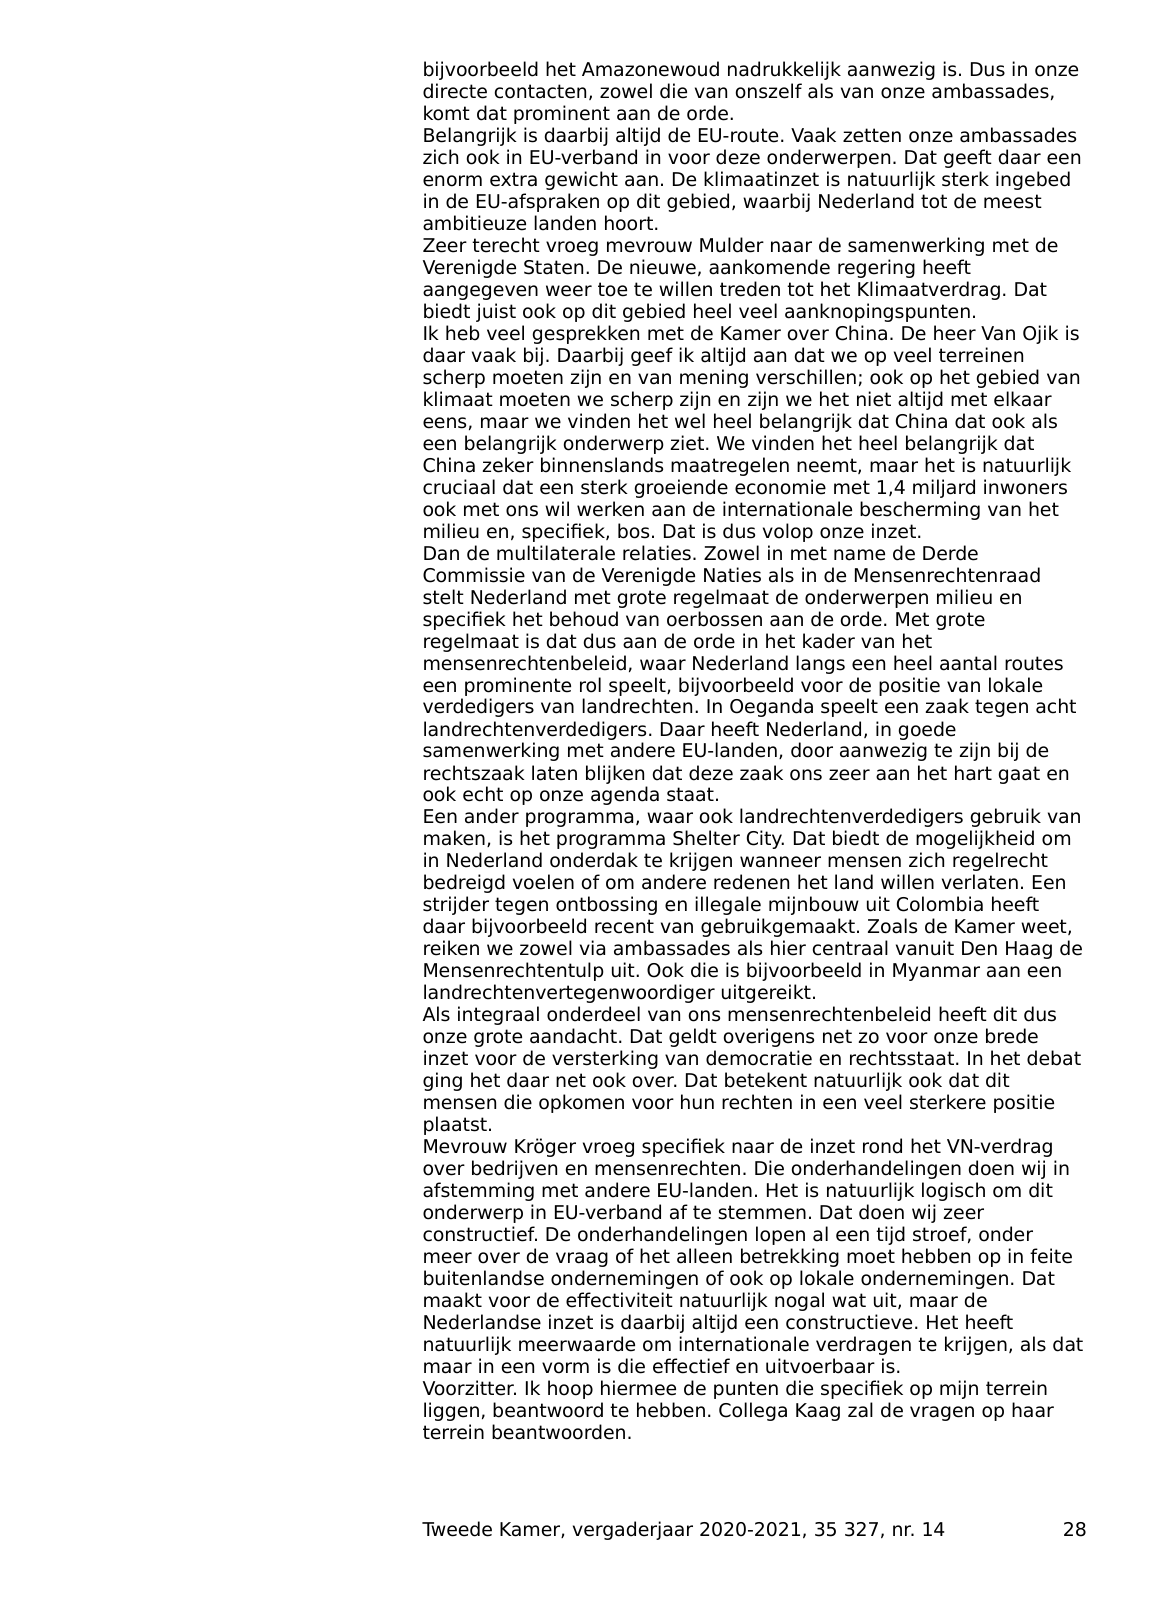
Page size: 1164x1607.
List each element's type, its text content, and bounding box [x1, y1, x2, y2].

text Zeer terecht vroeg mevrouw Mulder naar de samenwerking met de Verenigde Staten. De nieuwe, aankomende regering heeft aangegeven weer toe te willen treden tot het Klimaatverdrag. Dat biedt juist ook op dit gebied heel veel aanknopingspunten. [422, 235, 1087, 323]
text bijvoorbeeld het Amazonewoud nadrukkelijk aanwezig is. Dus in onze directe contacten, zowel die van onszelf als van onze ambassades, komt dat prominent aan de orde. [422, 59, 1087, 125]
text Een ander programma, waar ook landrechtenverdedigers gebruik van maken, is het programma Shelter City. Dat biedt de mogelijkheid om in Nederland onderdak te krijgen wanneer mensen zich regelrecht bedreigd voelen of om andere redenen het land willen verlaten. Een strijder tegen ontbossing en illegale mijnbouw uit Colombia heeft daar bijvoorbeeld recent van gebruikgemaakt. Zoals de Kamer weet, reiken we zowel via ambassades als hier centraal vanuit Den Haag de Mensenrechtentulp uit. Ook die is bijvoorbeeld in Myanmar aan een landrechtenvertegenwoordiger uitgereikt. [422, 806, 1087, 1004]
text Ik heb veel gesprekken met de Kamer over China. De heer Van Ojik is daar vaak bij. Daarbij geef ik altijd aan dat we op veel terreinen scherp moeten zijn en van mening verschillen; ook op het gebied van klimaat moeten we scherp zijn en zijn we het niet altijd met elkaar eens, maar we vinden het wel heel belangrijk dat China dat ook als een belangrijk onderwerp ziet. We vinden het heel belangrijk dat China zeker binnenslands maatregelen neemt, maar het is natuurlijk cruciaal dat een sterk groeiende economie met 1,4 miljard inwoners ook met ons wil werken aan de internationale bescherming van het milieu en, specifiek, bos. Dat is dus volop onze inzet. [422, 323, 1087, 543]
text Voorzitter. Ik hoop hiermee de punten die specifiek op mijn terrein liggen, beantwoord te hebben. Collega Kaag zal de vragen op haar terrein beantwoorden. [422, 1378, 1087, 1444]
text Dan de multilaterale relaties. Zowel in met name de Derde Commissie van de Verenigde Naties als in de Mensenrechtenraad stelt Nederland met grote regelmaat de onderwerpen milieu en specifiek het behoud van oerbossen aan de orde. Met grote regelmaat is dat dus aan de orde in het kader van het mensenrechtenbeleid, waar Nederland langs een heel aantal routes een prominente rol speelt, bijvoorbeeld voor de positie van lokale verdedigers van landrechten. In Oeganda speelt een zaak tegen acht landrechtenverdedigers. Daar heeft Nederland, in goede samenwerking met andere EU-landen, door aanwezig te zijn bij de rechtszaak laten blijken dat deze zaak ons zeer aan het hart gaat en ook echt op onze agenda staat. [422, 543, 1087, 806]
text Mevrouw Kröger vroeg specifiek naar de inzet rond het VN-verdrag over bedrijven en mensenrechten. Die onderhandelingen doen wij in afstemming met andere EU-landen. Het is natuurlijk logisch om dit onderwerp in EU-verband af te stemmen. Dat doen wij zeer constructief. De onderhandelingen lopen al een tijd stroef, onder meer over de vraag of het alleen betrekking moet hebben op in feite buitenlandse ondernemingen of ook op lokale ondernemingen. Dat maakt voor de effectiviteit natuurlijk nogal wat uit, maar de Nederlandse inzet is daarbij altijd een constructieve. Het heeft natuurlijk meerwaarde om internationale verdragen te krijgen, als dat maar in een vorm is die effectief en uitvoerbaar is. [422, 1136, 1087, 1378]
text Als integraal onderdeel van ons mensenrechtenbeleid heeft dit dus onze grote aandacht. Dat geldt overigens net zo voor onze brede inzet voor de versterking van democratie en rechtsstaat. In het debat ging het daar net ook over. Dat betekent natuurlijk ook dat dit mensen die opkomen voor hun rechten in een veel sterkere positie plaatst. [422, 1004, 1087, 1136]
text Belangrijk is daarbij altijd de EU-route. Vaak zetten onze ambassades zich ook in EU-verband in voor deze onderwerpen. Dat geeft daar een enorm extra gewicht aan. De klimaatinzet is natuurlijk sterk ingebed in de EU-afspraken op dit gebied, waarbij Nederland tot de meest ambitieuze landen hoort. [422, 125, 1087, 235]
